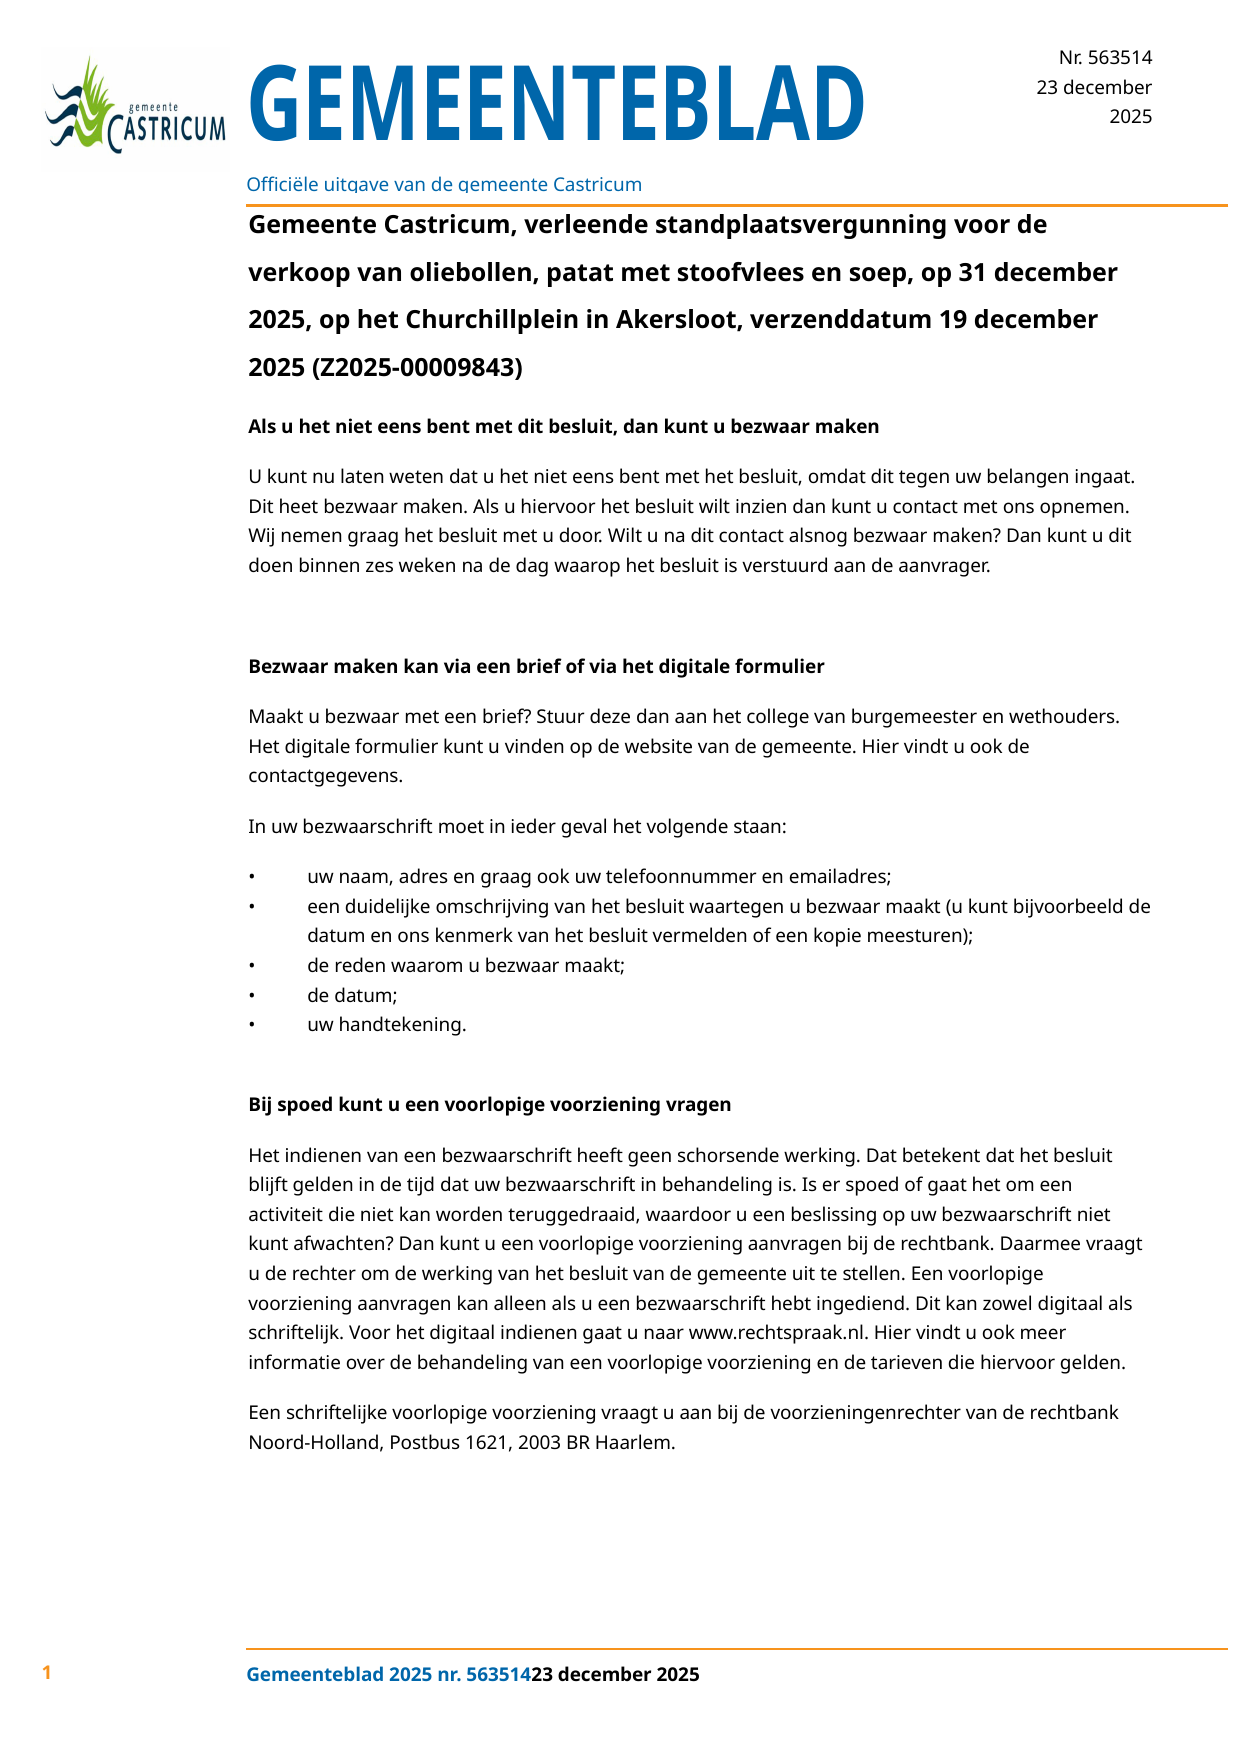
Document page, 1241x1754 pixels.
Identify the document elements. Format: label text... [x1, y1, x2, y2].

text Bezwaar maken kan via een brief of via het digitale formulier [248, 653, 1152, 679]
text Bij spoed kunt u een voorlopige voorziening vragen [248, 1091, 1152, 1117]
text Gemeente Castricum, verleende standplaatsvergunning voor de verkoop van oliebollen, patat met stoofvlees en soep, op 31 december 2025, op het Churchillplein in Akersloot, verzenddatum 19 december 2025 (Z2025-00009843) [248, 207, 1152, 384]
picture [41, 47, 231, 172]
text Maakt u bezwaar met een brief? Stuur deze dan aan het college van burgemeester en wethouders. Het digitale formulier kunt u vinden op de website van de gemeente. Hier vindt u ook de contactgegevens. [248, 703, 1152, 788]
text Een schriftelijke voorlopige voorziening vraagt u aan bij de voorzieningenrechter van de rechtbank Noord-Holland, Postbus 1621, 2003 BR Haarlem. [248, 1399, 1152, 1455]
list de reden waarom u bezwaar maakt; [248, 952, 1152, 978]
text U kunt nu laten weten dat u het niet eens bent met het besluit, omdat dit tegen uw belangen ingaat. Dit heet bezwaar maken. Als u hiervoor het besluit wilt inzien dan kunt u contact met ons opnemen. Wij nemen graag het besluit met u door. Wilt u na dit contact alsnog bezwaar maken? Dan kunt u dit doen binnen zes weken na de dag waarop het besluit is verstuurd aan de aanvrager. [248, 463, 1152, 578]
text Het indienen van een bezwaarschrift heeft geen schorsende werking. Dat betekent dat het besluit blijft gelden in de tijd dat uw bezwaarschrift in behandeling is. Is er spoed of gaat het om een activiteit die niet kan worden teruggedraaid, waardoor u een beslissing op uw bezwaarschrift niet kunt afwachten? Dan kunt u een voorlopige voorziening aanvragen bij de rechtbank. Daarmee vraagt u de rechter om de werking van het besluit van de gemeente uit te stellen. Een voorlopige voorziening aanvragen kan alleen als u een bezwaarschrift hebt ingediend. Dit kan zowel digitaal als schriftelijk. Voor het digitaal indienen gaat u naar www.rechtspraak.nl. Hier vindt u ook meer informatie over de behandeling van een voorlopige voorziening en de tarieven die hiervoor gelden. [248, 1142, 1152, 1375]
list een duidelijke omschrijving van het besluit waartegen u bezwaar maakt (u kunt bijvoorbeeld de datum en ons kenmerk van het besluit vermelden of een kopie meesturen); [248, 893, 1152, 948]
list uw naam, adres en graag ook uw telefoonnummer en emailadres; [248, 863, 1152, 889]
text In uw bezwaarschrift moet in ieder geval het volgende staan: [248, 813, 1152, 839]
list uw handtekening. [248, 1011, 1152, 1037]
text Als u het niet eens bent met dit besluit, dan kunt u bezwaar maken [248, 413, 1152, 439]
list de datum; [248, 982, 1152, 1008]
